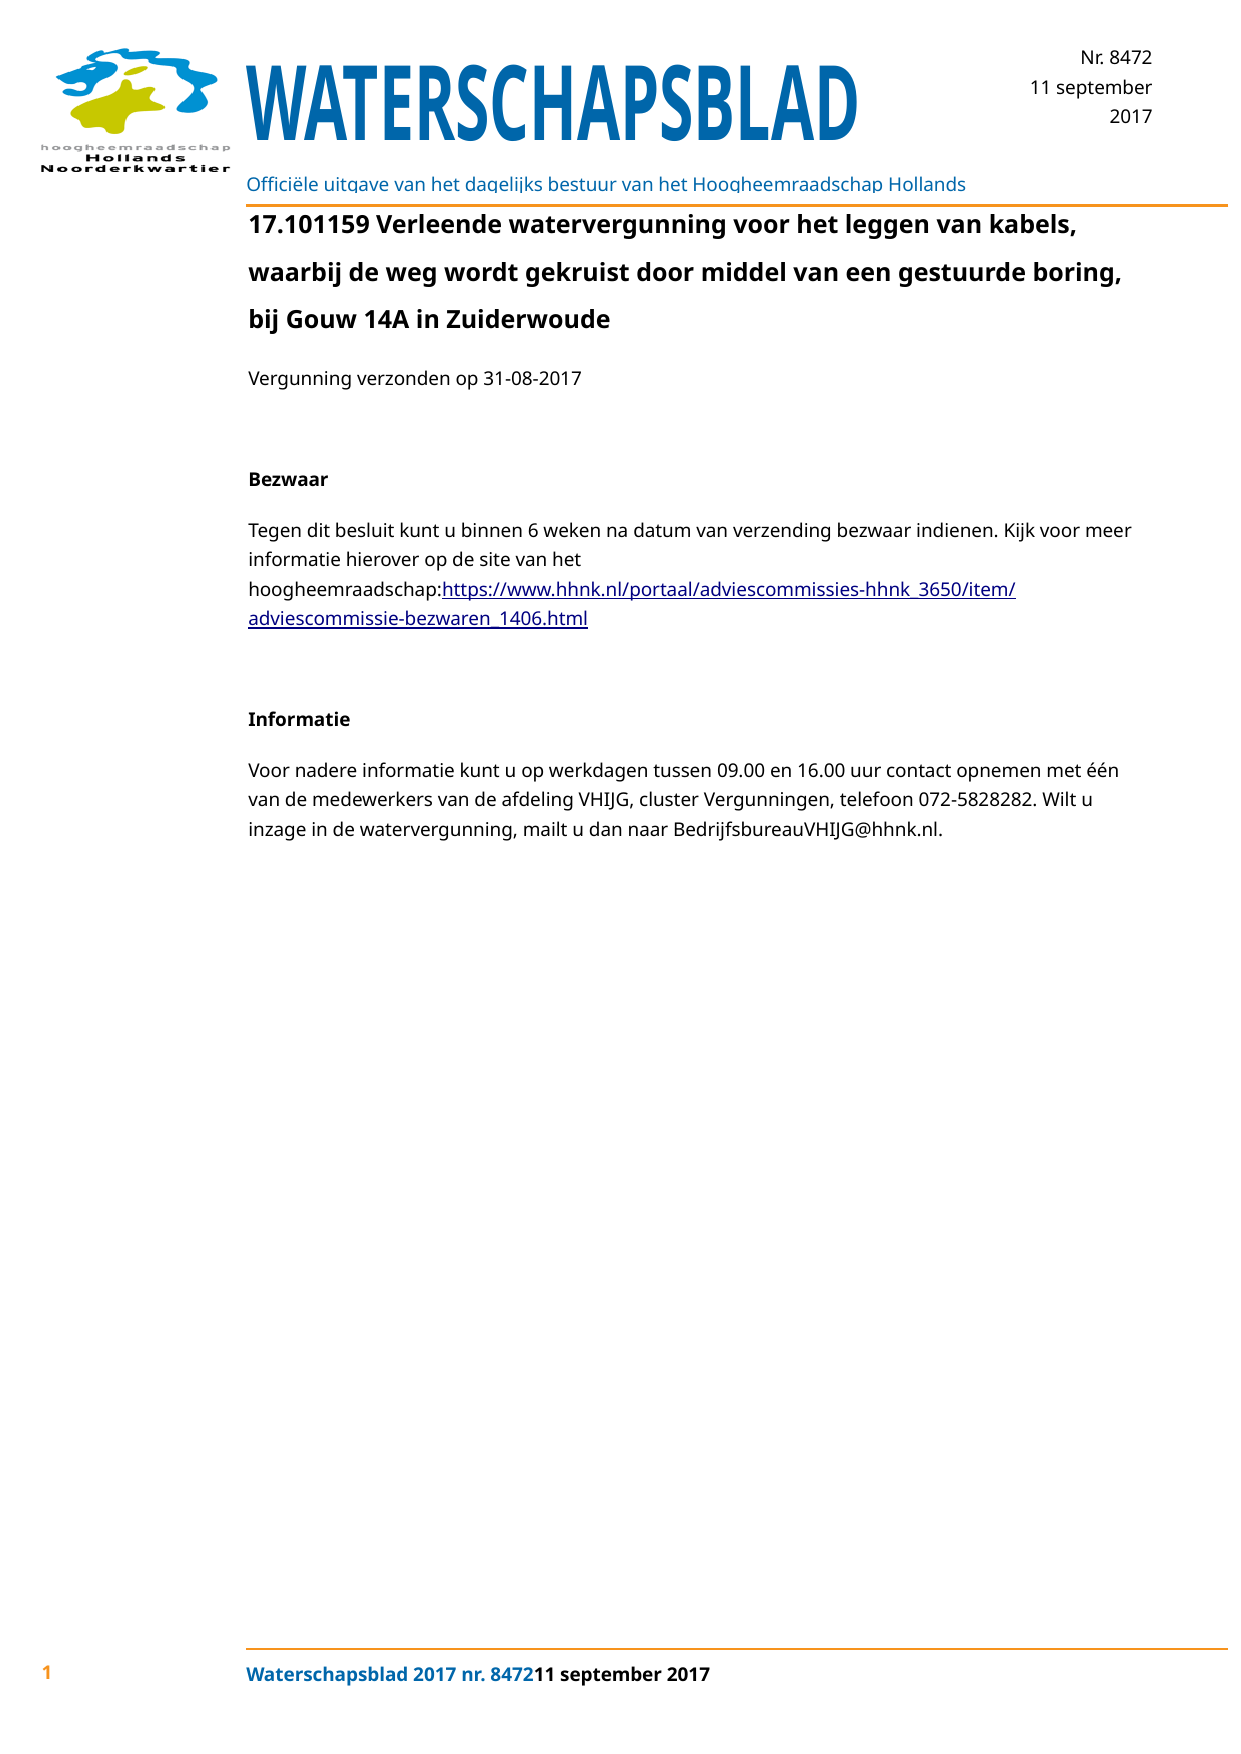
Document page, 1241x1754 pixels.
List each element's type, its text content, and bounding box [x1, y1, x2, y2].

text Informatie [248, 706, 1152, 732]
text Vergunning verzonden op 31-08-2017 [248, 366, 1152, 391]
text Voor nadere informatie kunt u op werkdagen tussen 09.00 en 16.00 uur contact opnemen met één van de medewerkers van de afdeling VHIJG, cluster Vergunningen, telefoon 072-5828282. Wilt u inzage in de watervergunning, mailt u dan naar BedrijfsbureauVHIJG@hhnk.nl. [248, 757, 1152, 842]
text 17.101159 Verleende watervergunning voor het leggen van kabels, waarbij de weg wordt gekruist door middel van een gestuurde boring, bij Gouw 14A in Zuiderwoude [248, 207, 1152, 336]
text Tegen dit besluit kunt u binnen 6 weken na datum van verzending bezwaar indienen. Kijk voor meer informatie hierover op de site van het hoogheemraadschap:https://www.hhnk.nl/portaal/adviescommissies-hhnk_3650/item/adviescommissie-bezwaren_1406.html [248, 517, 1152, 631]
text Bezwaar [248, 466, 1152, 492]
picture [41, 47, 231, 172]
